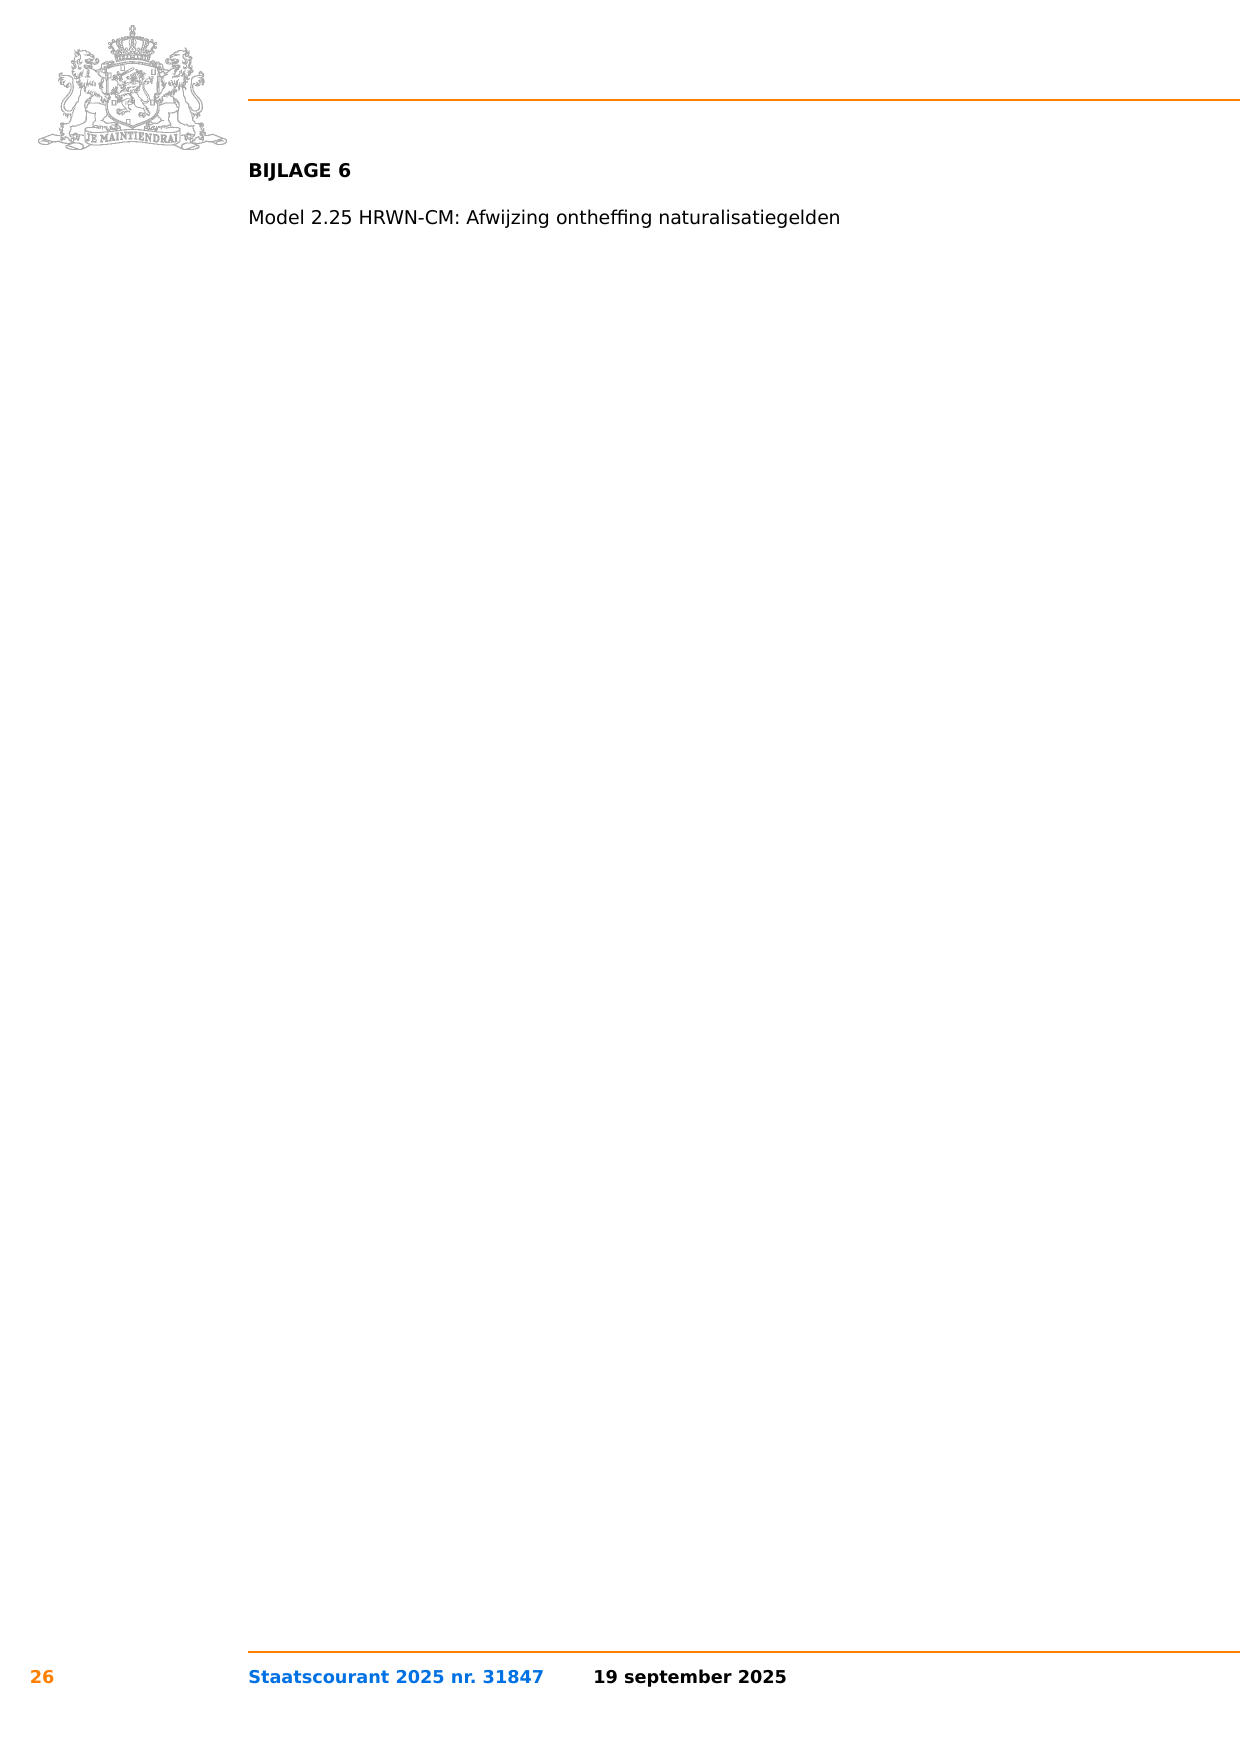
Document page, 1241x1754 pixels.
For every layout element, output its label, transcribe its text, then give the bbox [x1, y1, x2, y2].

subtitle BIJLAGE 6 [248, 160, 1163, 182]
text Model 2.25 HRWN-CM: Afwijzing ontheffing naturalisatiegelden [248, 207, 1163, 229]
picture [38, 25, 227, 150]
